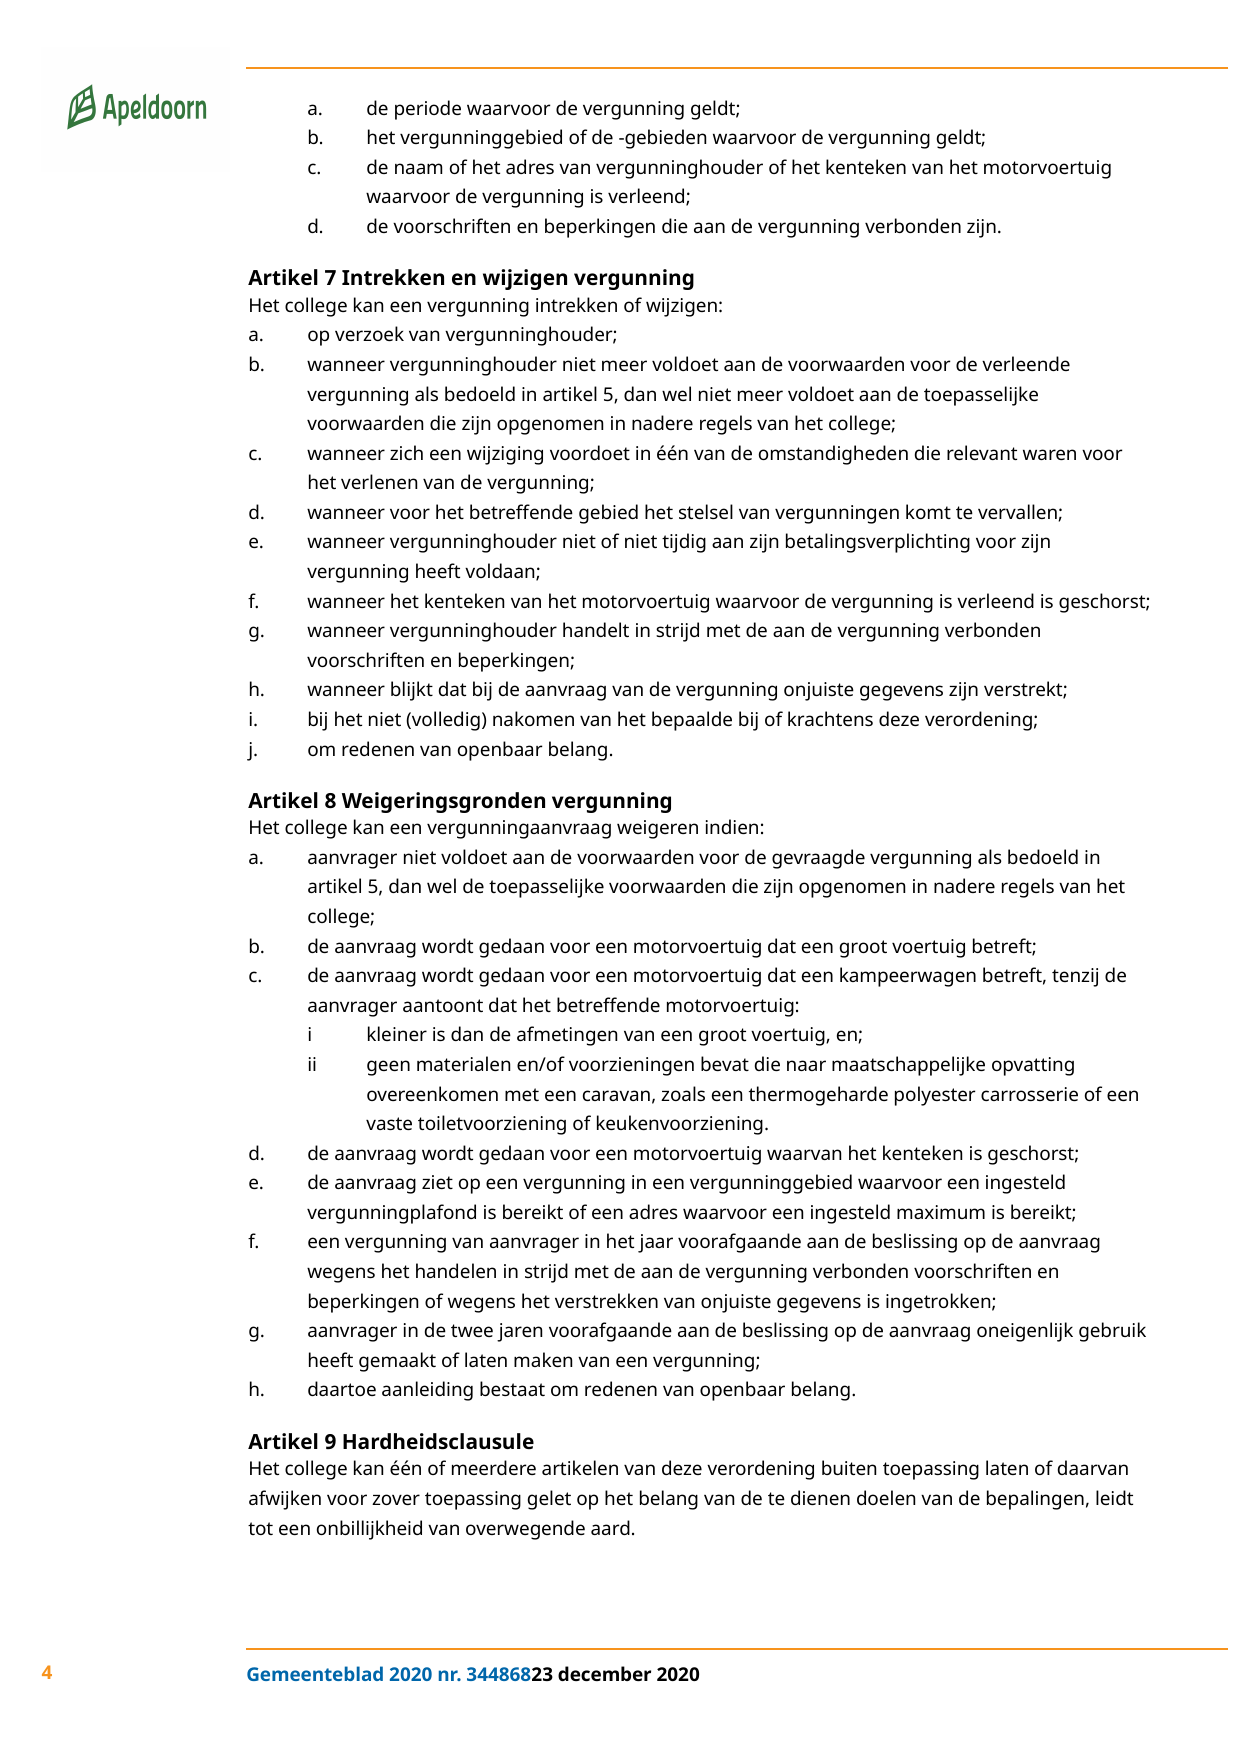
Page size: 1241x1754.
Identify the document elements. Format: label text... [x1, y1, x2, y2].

text Artikel 9 Hardheidsclausule [248, 1427, 1152, 1456]
list wanneer vergunninghouder handelt in strijd met de aan de vergunning verbonden voorschriften en beperkingen; [248, 617, 1152, 673]
list aanvrager in de twee jaren voorafgaande aan de beslissing op de aanvraag oneigenlijk gebruik heeft gemaakt of laten maken van een vergunning; [248, 1317, 1152, 1373]
picture [41, 47, 231, 172]
list aanvrager niet voldoet aan de voorwaarden voor de gevraagde vergunning als bedoeld in artikel 5, dan wel de toepasselijke voorwaarden die zijn opgenomen in nadere regels van het college; [248, 844, 1152, 929]
list de aanvraag wordt gedaan voor een motorvoertuig dat een kampeerwagen betreft, tenzij de aanvrager aantoont dat het betreffende motorvoertuig: [248, 962, 1152, 1018]
list de aanvraag ziet op een vergunning in een vergunninggebied waarvoor een ingesteld vergunningplafond is bereikt of een adres waarvoor een ingesteld maximum is bereikt; [248, 1169, 1152, 1225]
text Het college kan een vergunning intrekken of wijzigen: [248, 292, 1152, 318]
list daartoe aanleiding bestaat om redenen van openbaar belang. [248, 1377, 1152, 1402]
text Het college kan een vergunningaanvraag weigeren indien: [248, 814, 1152, 840]
list wanneer zich een wijziging voordoet in één van de omstandigheden die relevant waren voor het verlenen van de vergunning; [248, 440, 1152, 495]
list de periode waarvoor de vergunning geldt; [307, 95, 1152, 121]
list wanneer vergunninghouder niet of niet tijdig aan zijn betalingsverplichting voor zijn vergunning heeft voldaan; [248, 529, 1152, 584]
list geen materialen en/of voorzieningen bevat die naar maatschappelijke opvatting overeenkomen met een caravan, zoals een thermogeharde polyester carrosserie of een vaste toiletvoorziening of keukenvoorziening. [307, 1051, 1152, 1136]
list wanneer het kenteken van het motorvoertuig waarvoor de vergunning is verleend is geschorst; [248, 588, 1152, 613]
list op verzoek van vergunninghouder; [248, 322, 1152, 347]
text Het college kan één of meerdere artikelen van deze verordening buiten toepassing laten of daarvan afwijken voor zover toepassing gelet op het belang van de te dienen doelen van de bepalingen, leidt tot een onbillijkheid van overwegende aard. [248, 1456, 1152, 1540]
list de voorschriften en beperkingen die aan de vergunning verbonden zijn. [307, 213, 1152, 239]
list de aanvraag wordt gedaan voor een motorvoertuig waarvan het kenteken is geschorst; [248, 1140, 1152, 1166]
list de aanvraag wordt gedaan voor een motorvoertuig dat een groot voertuig betreft; [248, 933, 1152, 959]
text Artikel 8 Weigeringsgronden vergunning [248, 786, 1152, 814]
list wanneer vergunninghouder niet meer voldoet aan de voorwaarden voor de verleende vergunning als bedoeld in artikel 5, dan wel niet meer voldoet aan de toepasselijke voorwaarden die zijn opgenomen in nadere regels van het college; [248, 351, 1152, 436]
list kleiner is dan de afmetingen van een groot voertuig, en; [307, 1022, 1152, 1047]
list wanneer blijkt dat bij de aanvraag van de vergunning onjuiste gegevens zijn verstrekt; [248, 677, 1152, 702]
list wanneer voor het betreffende gebied het stelsel van vergunningen komt te vervallen; [248, 499, 1152, 525]
list de naam of het adres van vergunninghouder of het kenteken van het motorvoertuig waarvoor de vergunning is verleend; [307, 154, 1152, 209]
list het vergunninggebied of de -gebieden waarvoor de vergunning geldt; [307, 124, 1152, 150]
list om redenen van openbaar belang. [248, 736, 1152, 761]
list een vergunning van aanvrager in het jaar voorafgaande aan de beslissing op de aanvraag wegens het handelen in strijd met de aan de vergunning verbonden voorschriften en beperkingen of wegens het verstrekken van onjuiste gegevens is ingetrokken; [248, 1229, 1152, 1314]
list bij het niet (volledig) nakomen van het bepaalde bij of krachtens deze verordening; [248, 706, 1152, 732]
text Artikel 7 Intrekken en wijzigen vergunning [248, 263, 1152, 292]
